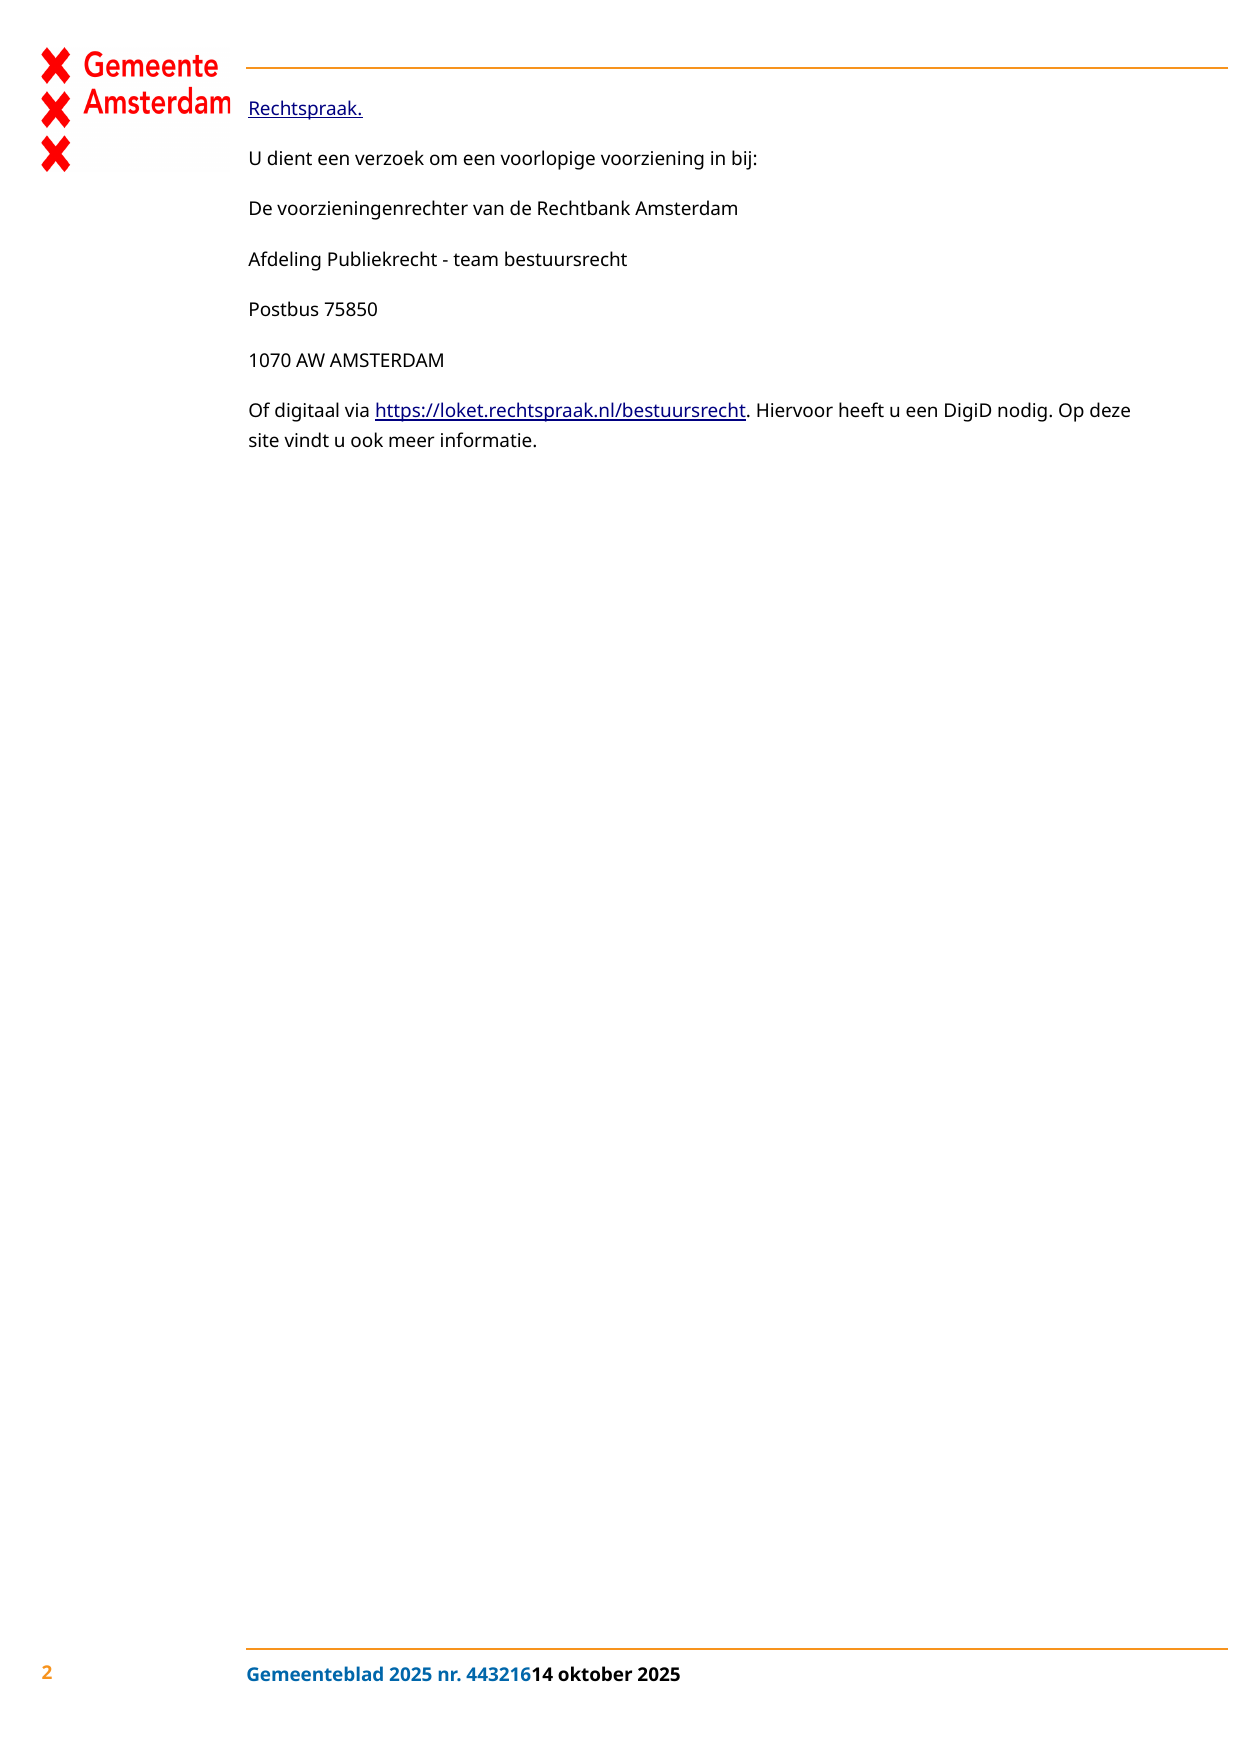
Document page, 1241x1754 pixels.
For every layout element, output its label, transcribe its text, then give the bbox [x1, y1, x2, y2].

text Of digitaal via https://loket.rechtspraak.nl/bestuursrecht. Hiervoor heeft u een DigiD nodig. Op deze site vindt u ook meer informatie. [248, 397, 1152, 453]
picture [41, 47, 231, 172]
text De voorzieningenrechter van de Rechtbank Amsterdam [248, 196, 1152, 221]
text Rechtspraak. [248, 95, 1152, 121]
text Postbus 75850 [248, 296, 1152, 322]
text 1070 AW AMSTERDAM [248, 347, 1152, 373]
text Afdeling Publiekrecht - team bestuursrecht [248, 246, 1152, 272]
text U dient een verzoek om een voorlopige voorziening in bij: [248, 145, 1152, 171]
